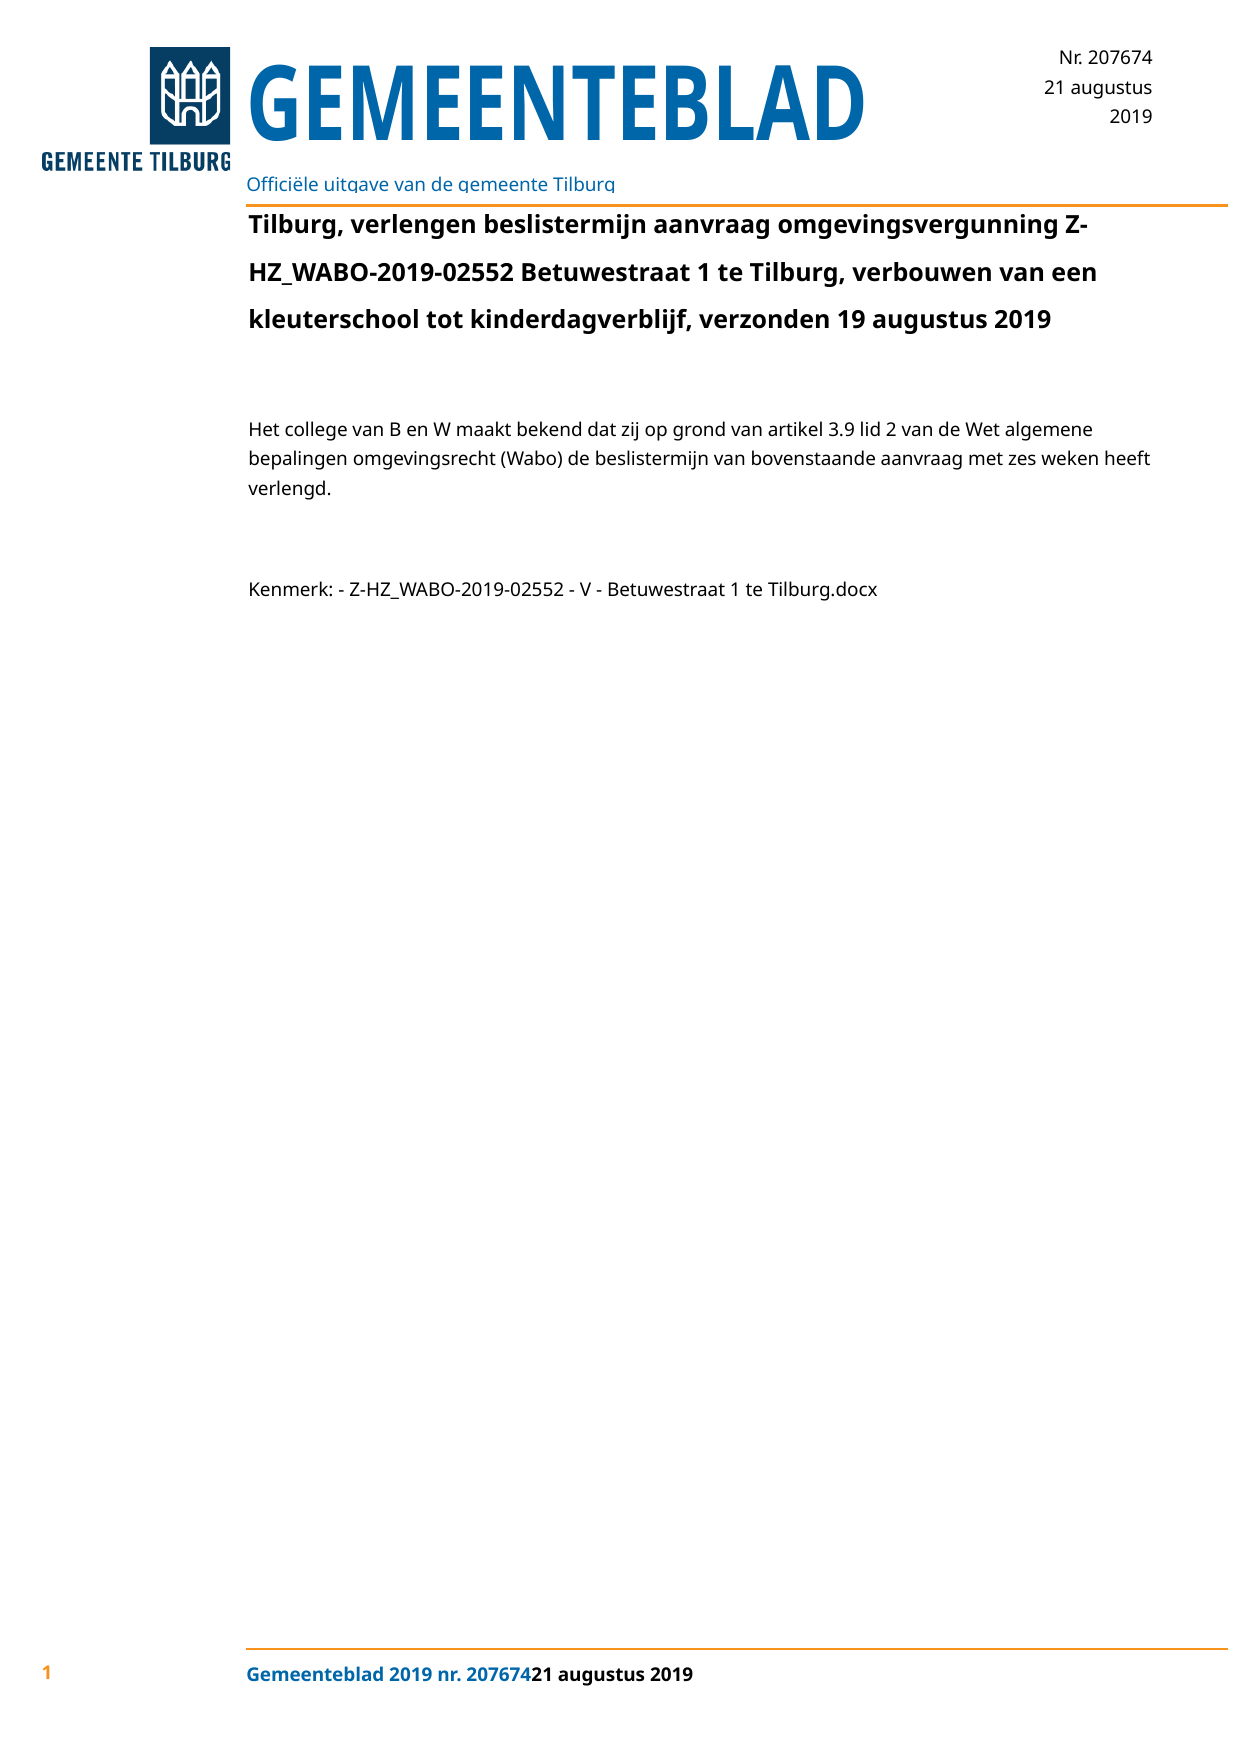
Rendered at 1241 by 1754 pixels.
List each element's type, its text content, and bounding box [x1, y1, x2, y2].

text Tilburg, verlengen beslistermijn aanvraag omgevingsvergunning Z-HZ_WABO-2019-02552 Betuwestraat 1 te Tilburg, verbouwen van een kleuterschool tot kinderdagverblijf, verzonden 19 augustus 2019 [248, 207, 1152, 336]
text Het college van B en W maakt bekend dat zij op grond van artikel 3.9 lid 2 van de Wet algemene bepalingen omgevingsrecht (Wabo) de beslistermijn van bovenstaande aanvraag met zes weken heeft verlengd. [248, 416, 1152, 501]
picture [41, 47, 231, 172]
text Kenmerk: - Z-HZ_WABO-2019-02552 - V - Betuwestraat 1 te Tilburg.docx [248, 576, 1152, 602]
